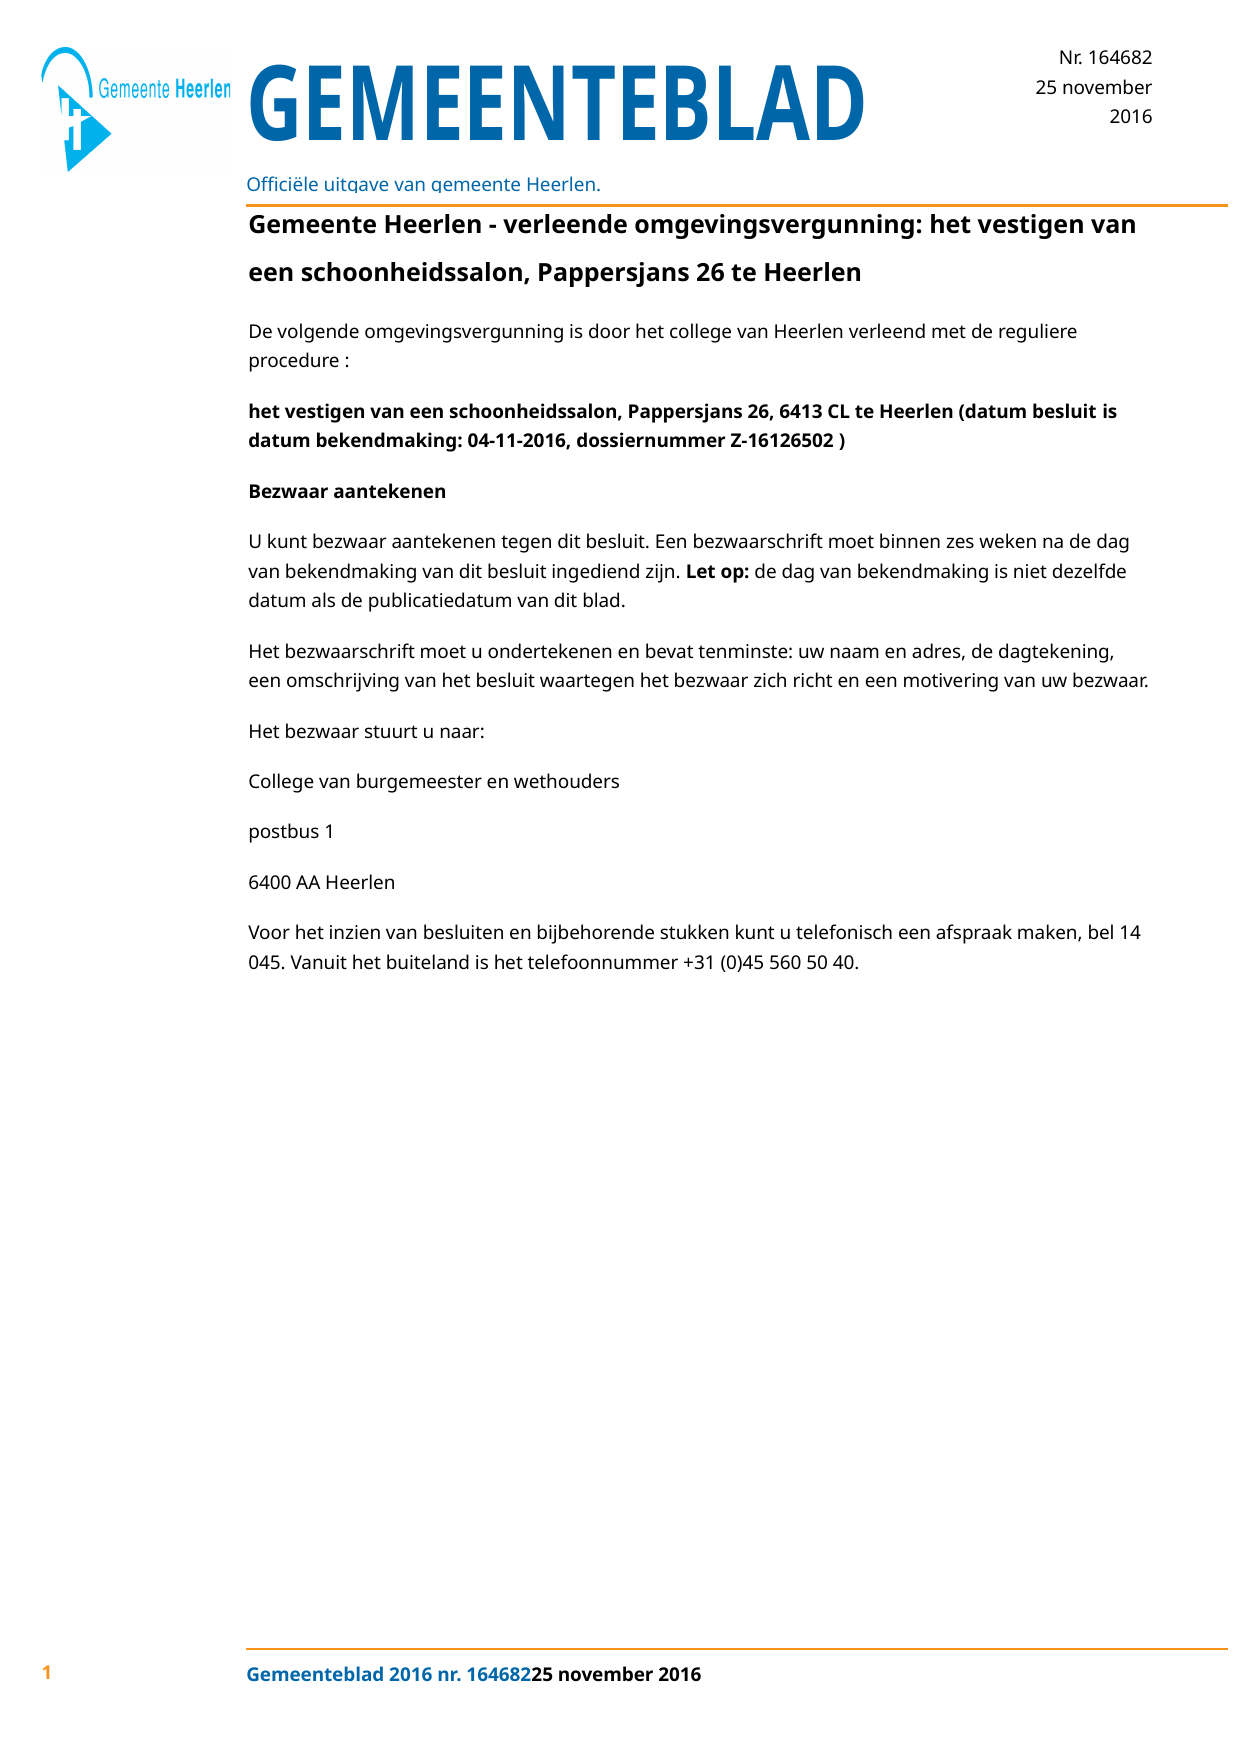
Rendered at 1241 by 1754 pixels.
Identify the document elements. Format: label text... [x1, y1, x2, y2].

text Het bezwaarschrift moet u ondertekenen en bevat tenminste: uw naam en adres, de dagtekening, een omschrijving van het besluit waartegen het bezwaar zich richt en een motivering van uw bezwaar. [248, 638, 1152, 693]
text postbus 1 [248, 819, 1152, 844]
text Voor het inzien van besluiten en bijbehorende stukken kunt u telefonisch een afspraak maken, bel 14 045. Vanuit het buiteland is het telefoonnummer +31 (0)45 560 50 40. [248, 919, 1152, 975]
text U kunt bezwaar aantekenen tegen dit besluit. Een bezwaarschrift moet binnen zes weken na de dag van bekendmaking van dit besluit ingediend zijn. Let op: de dag van bekendmaking is niet dezelfde datum als de publicatiedatum van dit blad. [248, 528, 1152, 613]
text College van burgemeester en wethouders [248, 768, 1152, 794]
text Het bezwaar stuurt u naar: [248, 718, 1152, 744]
text het vestigen van een schoonheidssalon, Pappersjans 26, 6413 CL te Heerlen (datum besluit is datum bekendmaking: 04-11-2016, dossiernummer Z-16126502 ) [248, 398, 1152, 453]
text Bezwaar aantekenen [248, 478, 1152, 504]
text Gemeente Heerlen - verleende omgevingsvergunning: het vestigen van een schoonheidssalon, Pappersjans 26 te Heerlen [248, 207, 1152, 288]
picture [41, 47, 58, 70]
text De volgende omgevingsvergunning is door het college van Heerlen verleend met de reguliere procedure : [248, 318, 1152, 373]
text 6400 AA Heerlen [248, 869, 1152, 895]
picture [41, 47, 231, 172]
